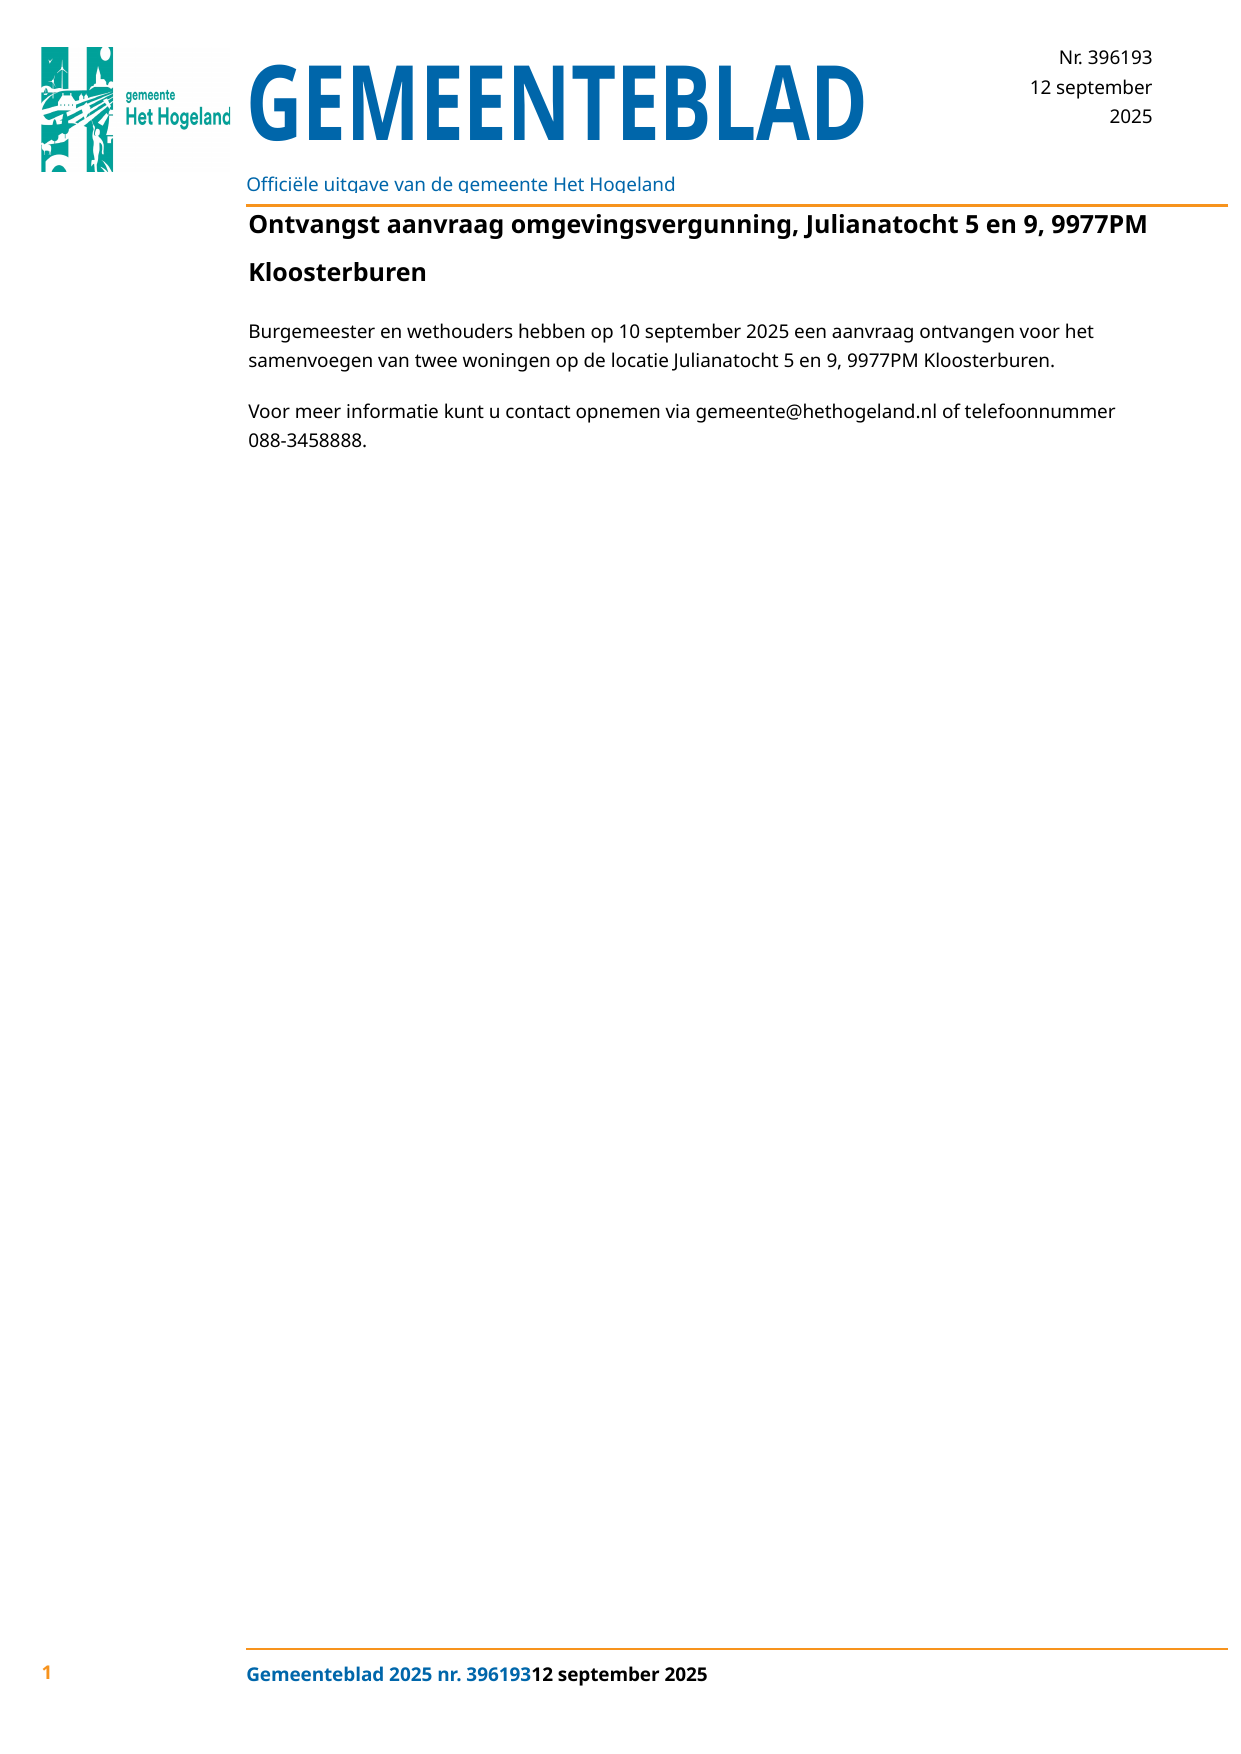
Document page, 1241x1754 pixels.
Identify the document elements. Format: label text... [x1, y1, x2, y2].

text Voor meer informatie kunt u contact opnemen via gemeente@hethogeland.nl of telefoonnummer 088-3458888. [248, 398, 1152, 453]
text Burgemeester en wethouders hebben op 10 september 2025 een aanvraag ontvangen voor het samenvoegen van twee woningen op de locatie Julianatocht 5 en 9, 9977PM Kloosterburen. [248, 318, 1152, 373]
picture [41, 47, 231, 172]
text Ontvangst aanvraag omgevingsvergunning, Julianatocht 5 en 9, 9977PM Kloosterburen [248, 207, 1152, 288]
